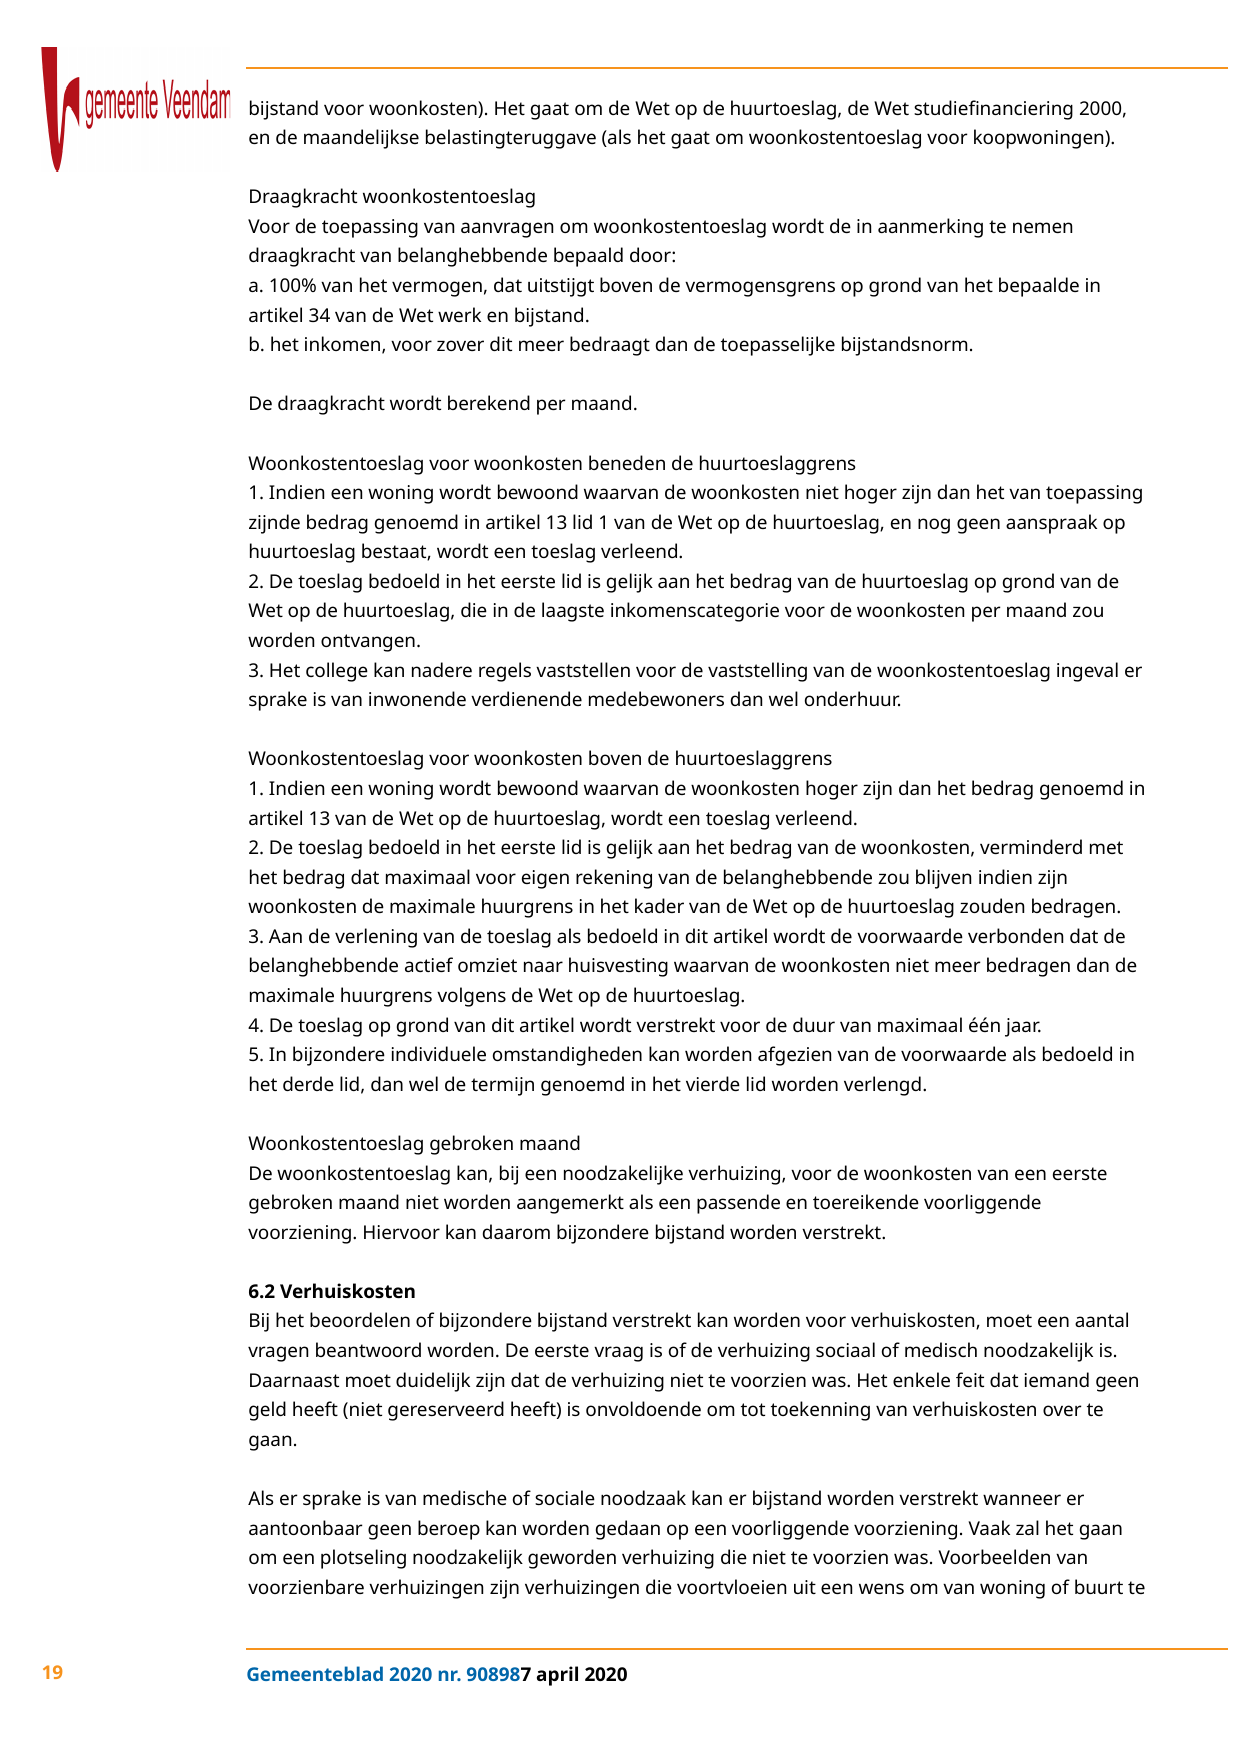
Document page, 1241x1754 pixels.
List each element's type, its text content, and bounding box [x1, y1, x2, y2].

text 1. Indien een woning wordt bewoond waarvan de woonkosten niet hoger zijn dan het van toepassing zijnde bedrag genoemd in artikel 13 lid 1 van de Wet op de huurtoeslag, en nog geen aanspraak op huurtoeslag bestaat, wordt een toeslag verleend. [248, 479, 1152, 564]
text 1. Indien een woning wordt bewoond waarvan de woonkosten hoger zijn dan het bedrag genoemd in artikel 13 van de Wet op de huurtoeslag, wordt een toeslag verleend. [248, 775, 1152, 831]
text 3. Het college kan nadere regels vaststellen voor de vaststelling van de woonkostentoeslag ingeval er sprake is van inwonende verdienende medebewoners dan wel onderhuur. [248, 657, 1152, 712]
picture [41, 47, 231, 172]
text 2. De toeslag bedoeld in het eerste lid is gelijk aan het bedrag van de woonkosten, verminderd met het bedrag dat maximaal voor eigen rekening van de belanghebbende zou blijven indien zijn woonkosten de maximale huurgrens in het kader van de Wet op de huurtoeslag zouden bedragen. [248, 834, 1152, 919]
text Woonkostentoeslag voor woonkosten boven de huurtoeslaggrens [248, 746, 1152, 771]
text Bij het beoordelen of bijzondere bijstand verstrekt kan worden voor verhuiskosten, moet een aantal vragen beantwoord worden. De eerste vraag is of de verhuizing sociaal of medisch noodzakelijk is. Daarnaast moet duidelijk zijn dat de verhuizing niet te voorzien was. Het enkele feit dat iemand geen geld heeft (niet gereserveerd heeft) is onvoldoende om tot toekenning van verhuiskosten over te gaan. [248, 1308, 1152, 1452]
text 5. In bijzondere individuele omstandigheden kan worden afgezien van de voorwaarde als bedoeld in het derde lid, dan wel de termijn genoemd in het vierde lid worden verlengd. [248, 1041, 1152, 1097]
text 2. De toeslag bedoeld in het eerste lid is gelijk aan het bedrag van de huurtoeslag op grond van de Wet op de huurtoeslag, die in de laagste inkomenscategorie voor de woonkosten per maand zou worden ontvangen. [248, 568, 1152, 653]
text 6.2 Verhuiskosten [248, 1278, 1152, 1304]
text Woonkostentoeslag voor woonkosten beneden de huurtoeslaggrens [248, 450, 1152, 476]
text Draagkracht woonkostentoeslag [248, 183, 1152, 209]
text bijstand voor woonkosten). Het gaat om de Wet op de huurtoeslag, de Wet studiefinanciering 2000, en de maandelijkse belastingteruggave (als het gaat om woonkostentoeslag voor koopwoningen). [248, 95, 1152, 150]
text Voor de toepassing van aanvragen om woonkostentoeslag wordt de in aanmerking te nemen draagkracht van belanghebbende bepaald door: [248, 213, 1152, 268]
text Woonkostentoeslag gebroken maand [248, 1130, 1152, 1156]
text a. 100% van het vermogen, dat uitstijgt boven de vermogensgrens op grond van het bepaalde in artikel 34 van de Wet werk en bijstand. [248, 272, 1152, 328]
text De woonkostentoeslag kan, bij een noodzakelijke verhuizing, voor de woonkosten van een eerste gebroken maand niet worden aangemerkt als een passende en toereikende voorliggende voorziening. Hiervoor kan daarom bijzondere bijstand worden verstrekt. [248, 1160, 1152, 1245]
text Als er sprake is van medische of sociale noodzaak kan er bijstand worden verstrekt wanneer er aantoonbaar geen beroep kan worden gedaan op een voorliggende voorziening. Vaak zal het gaan om een plotseling noodzakelijk geworden verhuizing die niet te voorzien was. Voorbeelden van voorzienbare verhuizingen zijn verhuizingen die voortvloeien uit een wens om van woning of buurt te [248, 1485, 1152, 1600]
text 3. Aan de verlening van de toeslag als bedoeld in dit artikel wordt de voorwaarde verbonden dat de belanghebbende actief omziet naar huisvesting waarvan de woonkosten niet meer bedragen dan de maximale huurgrens volgens de Wet op de huurtoeslag. [248, 923, 1152, 1008]
text 4. De toeslag op grond van dit artikel wordt verstrekt voor de duur van maximaal één jaar. [248, 1012, 1152, 1038]
text De draagkracht wordt berekend per maand. [248, 391, 1152, 416]
text b. het inkomen, voor zover dit meer bedraagt dan de toepasselijke bijstandsnorm. [248, 331, 1152, 357]
